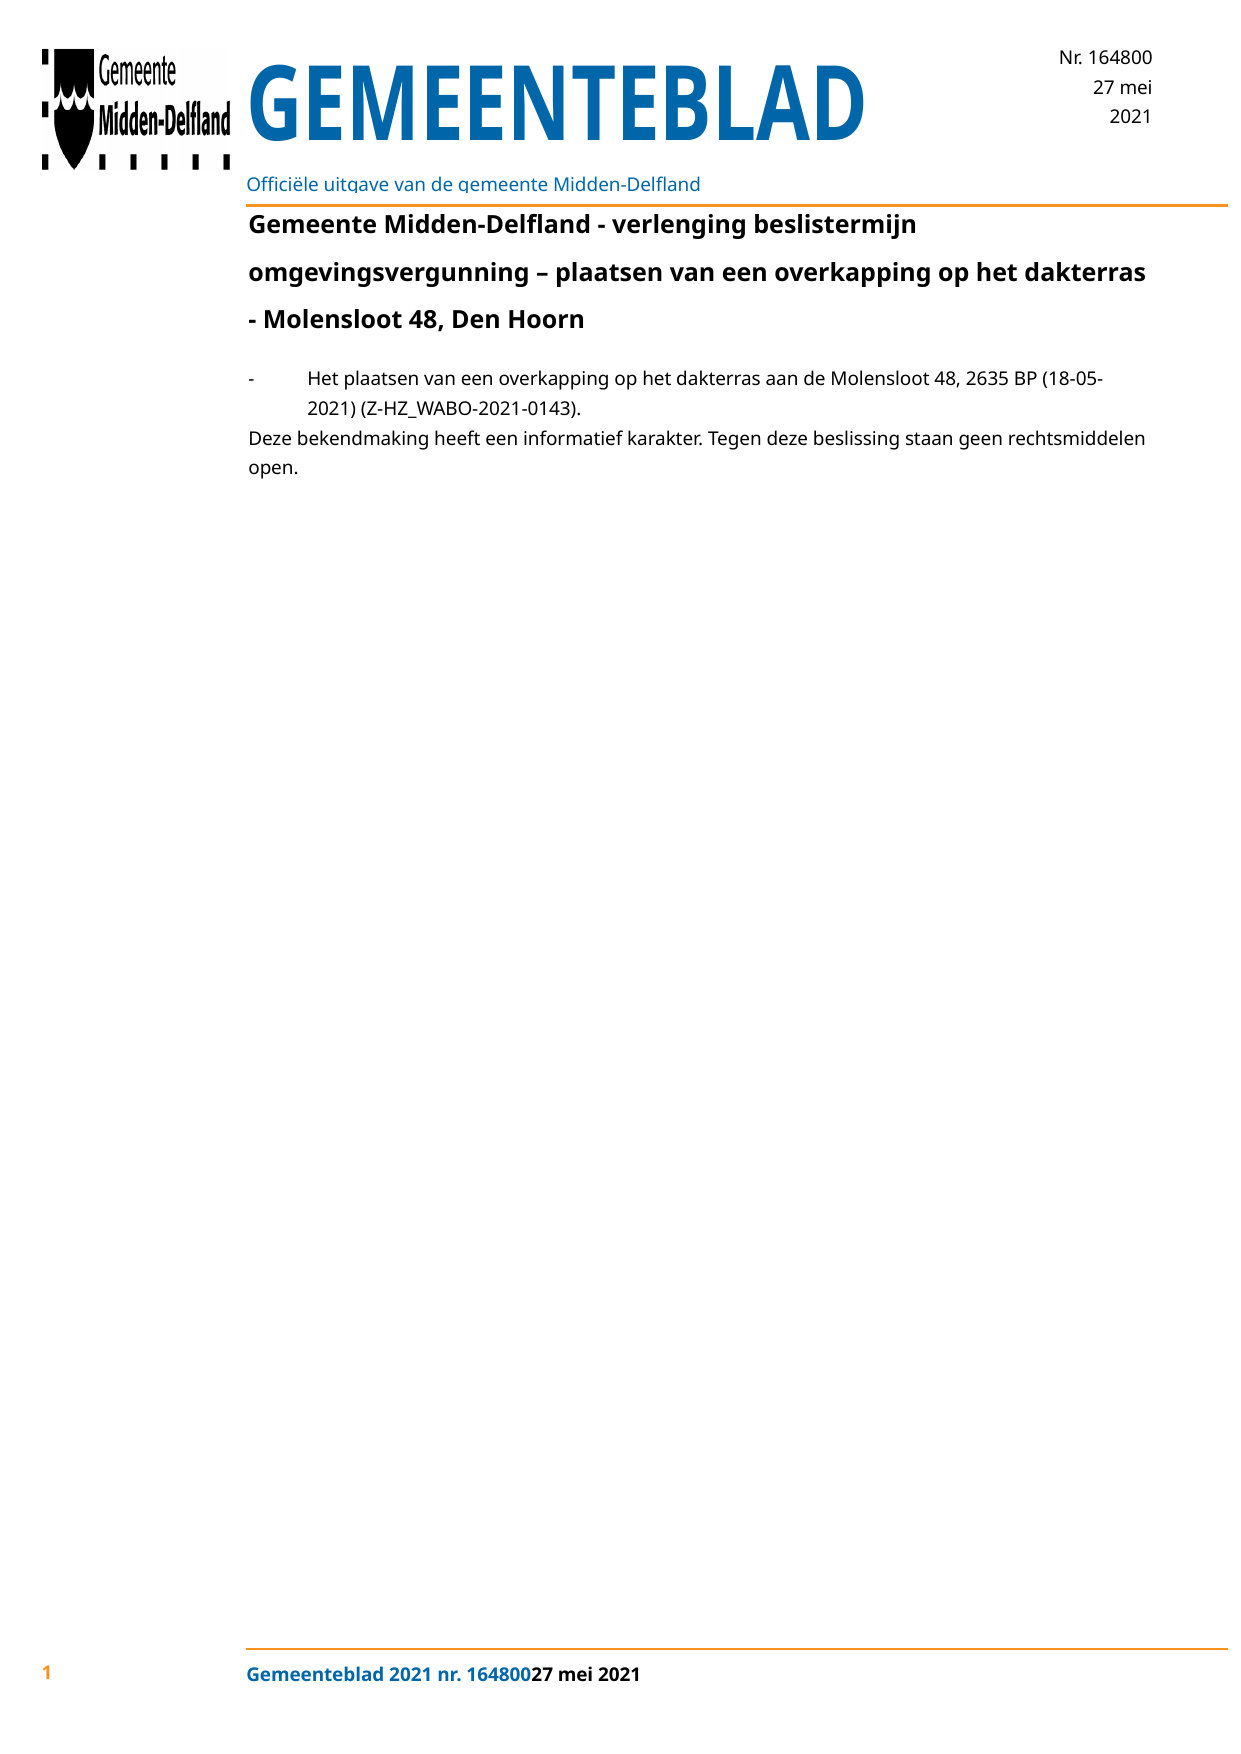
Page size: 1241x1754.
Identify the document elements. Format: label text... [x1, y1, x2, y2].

list Het plaatsen van een overkapping op het dakterras aan de Molensloot 48, 2635 BP (18-05-2021) (Z-HZ_WABO-2021-0143). [248, 366, 1152, 421]
text Gemeente Midden-Delfland - verlenging beslistermijn omgevingsvergunning – plaatsen van een overkapping op het dakterras - Molensloot 48, Den Hoorn [248, 207, 1152, 336]
text Deze bekendmaking heeft een informatief karakter. Tegen deze beslissing staan geen rechtsmiddelen open. [248, 425, 1152, 480]
picture [41, 47, 231, 172]
